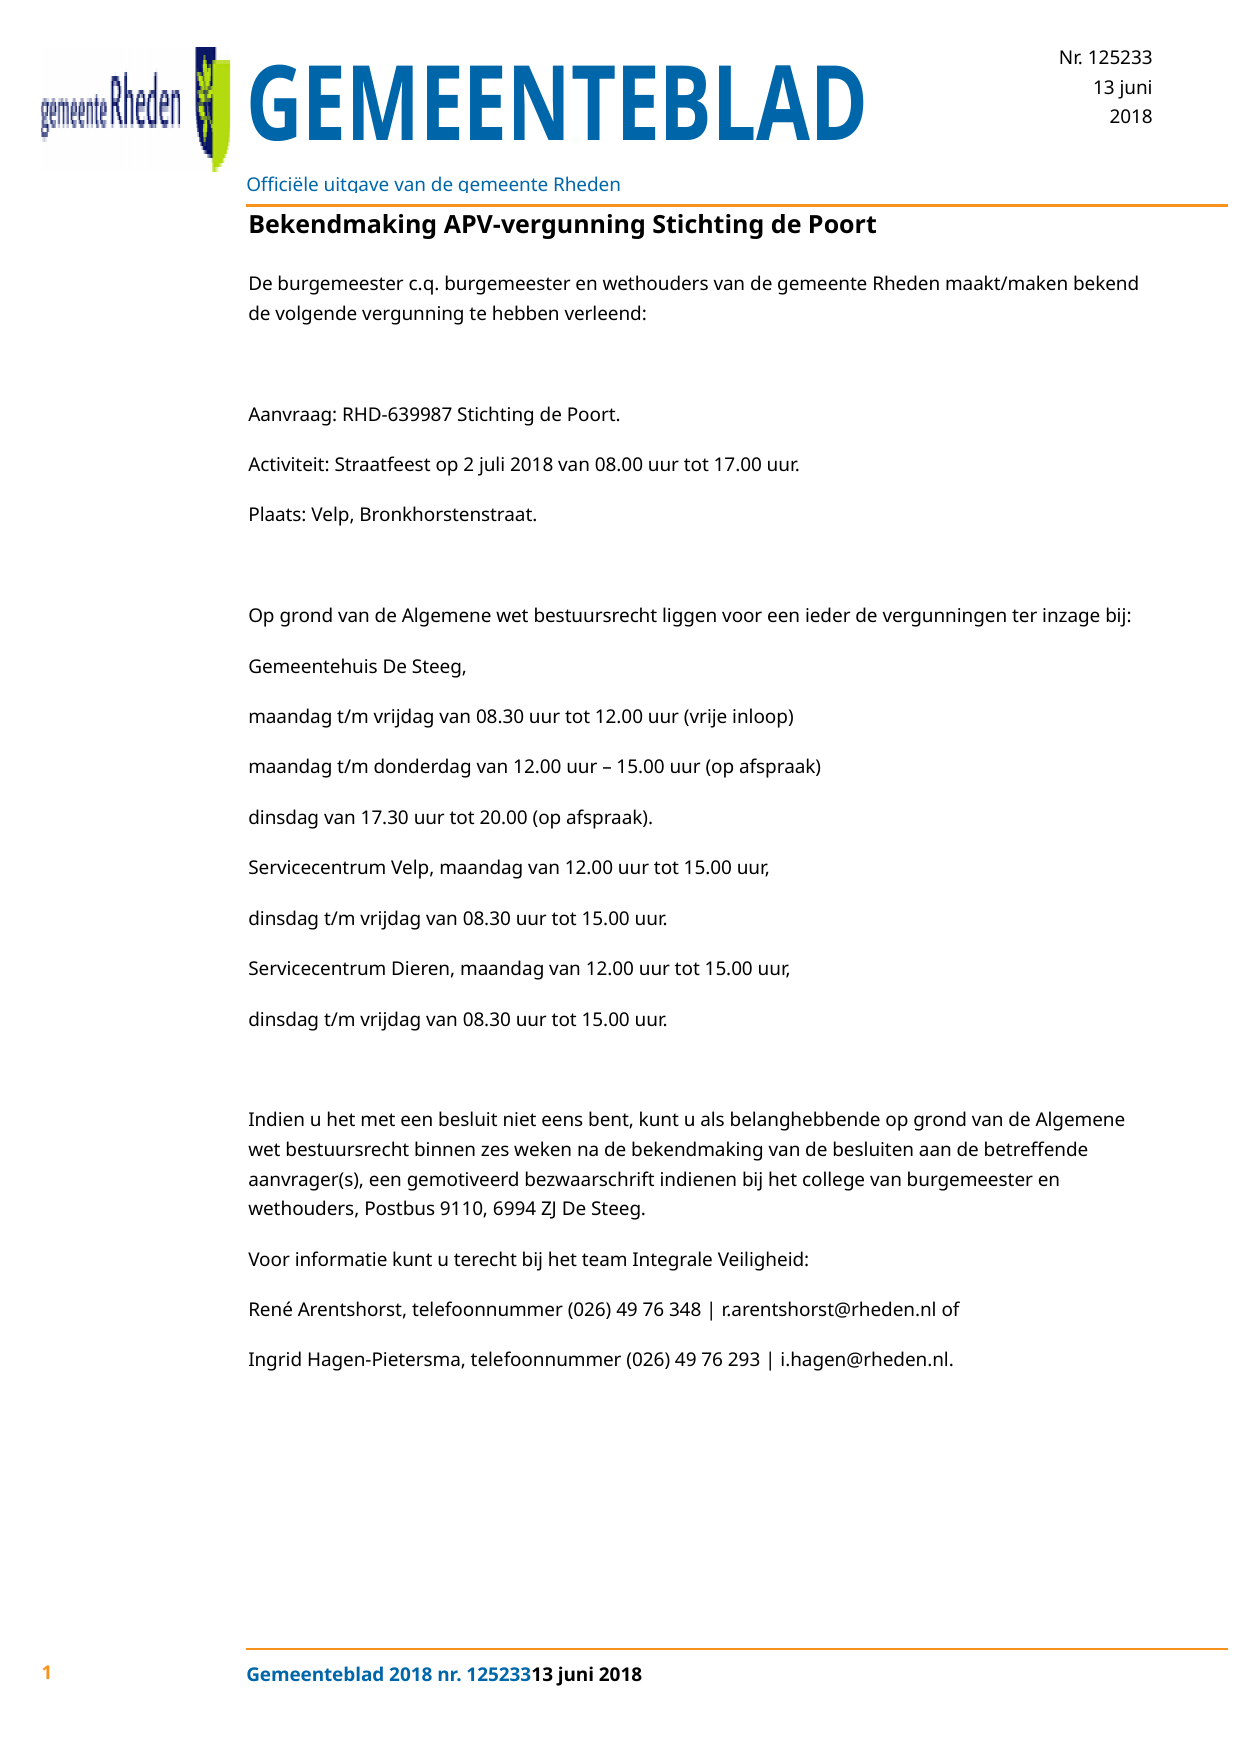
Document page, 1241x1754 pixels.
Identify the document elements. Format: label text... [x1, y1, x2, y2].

text maandag t/m donderdag van 12.00 uur – 15.00 uur (op afspraak) [248, 754, 1152, 779]
text Indien u het met een besluit niet eens bent, kunt u als belanghebbende op grond van de Algemene wet bestuursrecht binnen zes weken na de bekendmaking van de besluiten aan de betreffende aanvrager(s), een gemotiveerd bezwaarschrift indienen bij het college van burgemeester en wethouders, Postbus 9110, 6994 ZJ De Steeg. [248, 1107, 1152, 1221]
text Bekendmaking APV-vergunning Stichting de Poort [248, 207, 1152, 241]
text De burgemeester c.q. burgemeester en wethouders van de gemeente Rheden maakt/maken bekend de volgende vergunning te hebben verleend: [248, 270, 1152, 326]
text Ingrid Hagen-Pietersma, telefoonnummer (026) 49 76 293 | i.hagen@rheden.nl. [248, 1347, 1152, 1372]
text René Arentshorst, telefoonnummer (026) 49 76 348 | r.arentshorst@rheden.nl of [248, 1296, 1152, 1322]
text Aanvraag: RHD-639987 Stichting de Poort. [248, 401, 1152, 426]
text Servicecentrum Dieren, maandag van 12.00 uur tot 15.00 uur, [248, 955, 1152, 981]
text dinsdag t/m vrijdag van 08.30 uur tot 15.00 uur. [248, 1006, 1152, 1031]
text Op grond van de Algemene wet bestuursrecht liggen voor een ieder de vergunningen ter inzage bij: [248, 602, 1152, 628]
text dinsdag t/m vrijdag van 08.30 uur tot 15.00 uur. [248, 905, 1152, 931]
text Gemeentehuis De Steeg, [248, 653, 1152, 678]
text Activiteit: Straatfeest op 2 juli 2018 van 08.00 uur tot 17.00 uur. [248, 451, 1152, 477]
text Voor informatie kunt u terecht bij het team Integrale Veiligheid: [248, 1246, 1152, 1271]
text Plaats: Velp, Bronkhorstenstraat. [248, 502, 1152, 527]
picture [41, 47, 231, 172]
text dinsdag van 17.30 uur tot 20.00 (op afspraak). [248, 804, 1152, 830]
text maandag t/m vrijdag van 08.30 uur tot 12.00 uur (vrije inloop) [248, 703, 1152, 729]
text Servicecentrum Velp, maandag van 12.00 uur tot 15.00 uur, [248, 854, 1152, 880]
